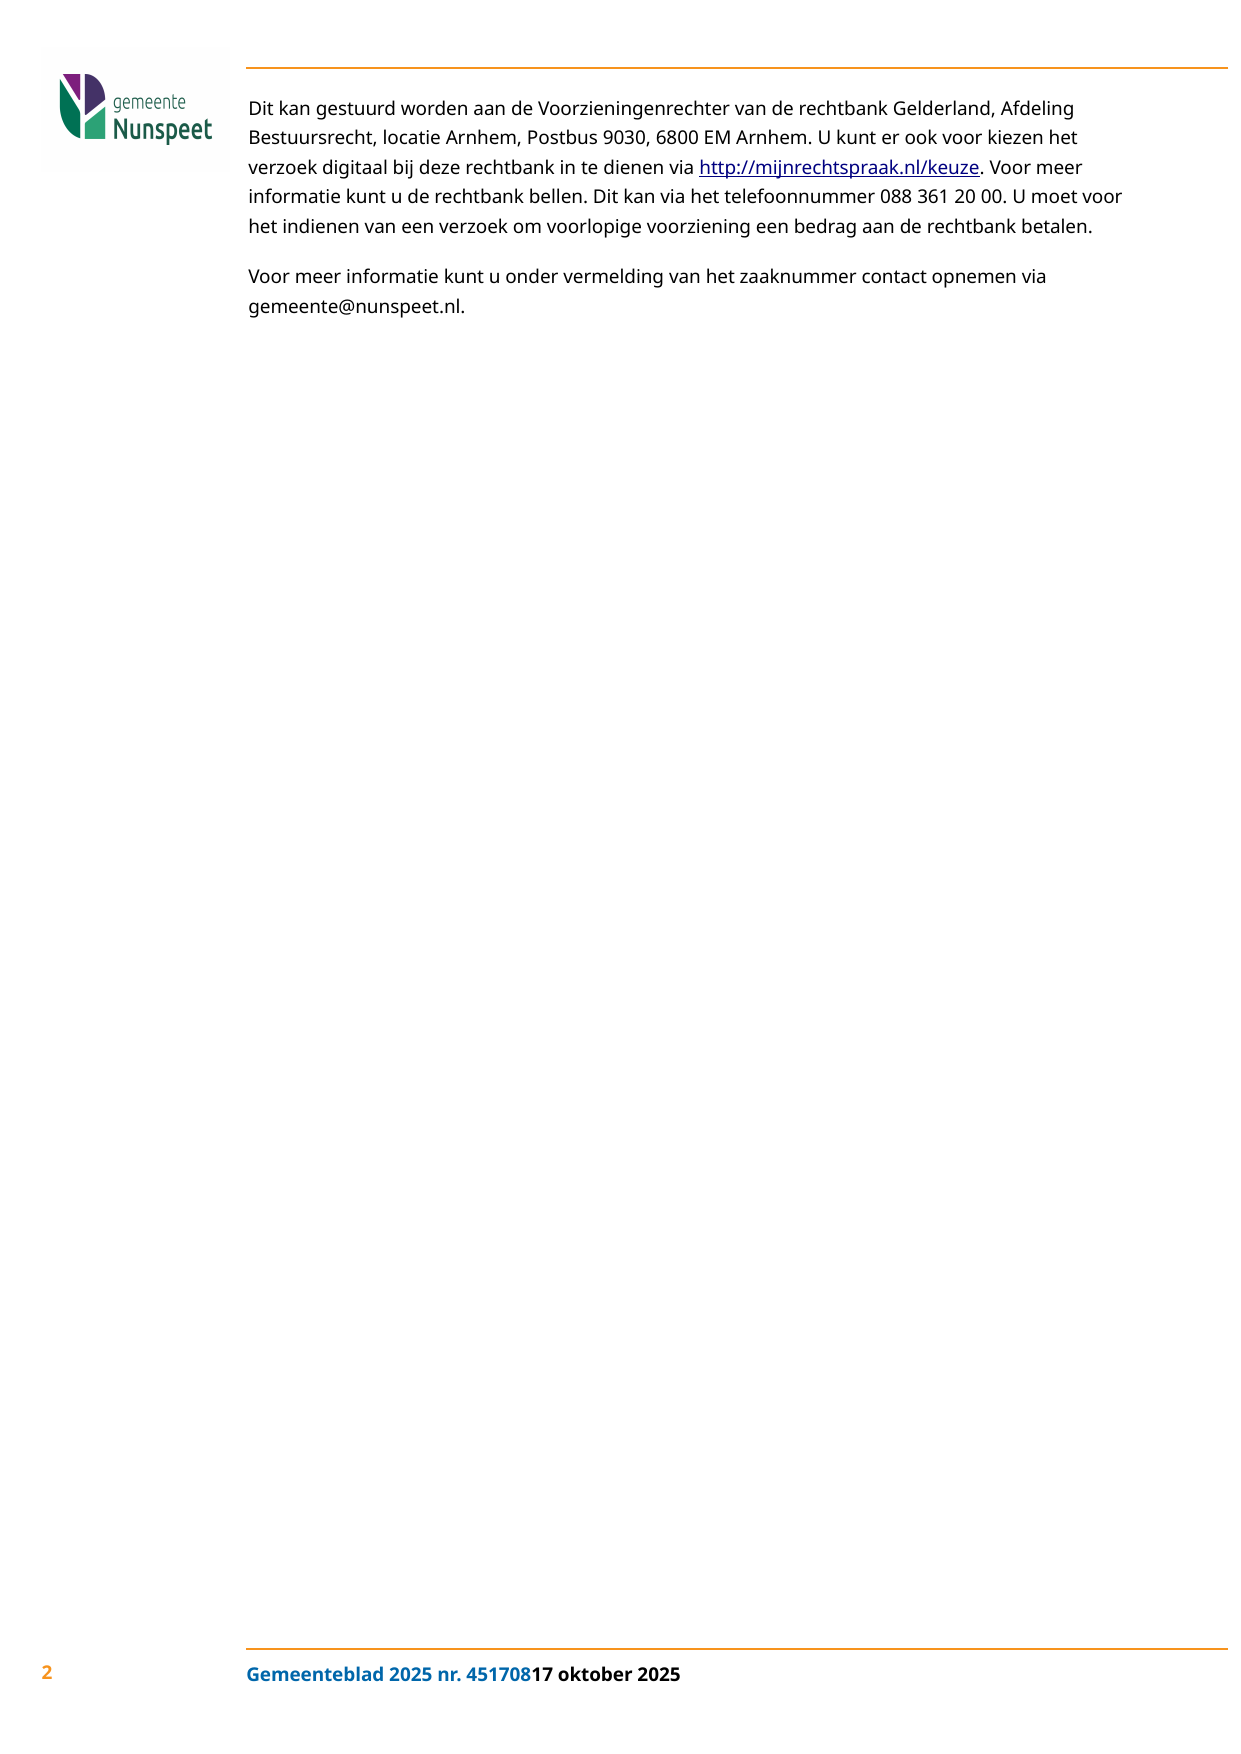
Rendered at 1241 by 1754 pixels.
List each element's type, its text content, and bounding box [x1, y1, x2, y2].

text Dit kan gestuurd worden aan de Voorzieningenrechter van de rechtbank Gelderland, Afdeling Bestuursrecht, locatie Arnhem, Postbus 9030, 6800 EM Arnhem. U kunt er ook voor kiezen het verzoek digitaal bij deze rechtbank in te dienen via http://mijnrechtspraak.nl/keuze. Voor meer informatie kunt u de rechtbank bellen. Dit kan via het telefoonnummer 088 361 20 00. U moet voor het indienen van een verzoek om voorlopige voorziening een bedrag aan de rechtbank betalen. [248, 95, 1152, 239]
picture [41, 47, 231, 172]
text Voor meer informatie kunt u onder vermelding van het zaaknummer contact opnemen via gemeente@nunspeet.nl. [248, 263, 1152, 319]
